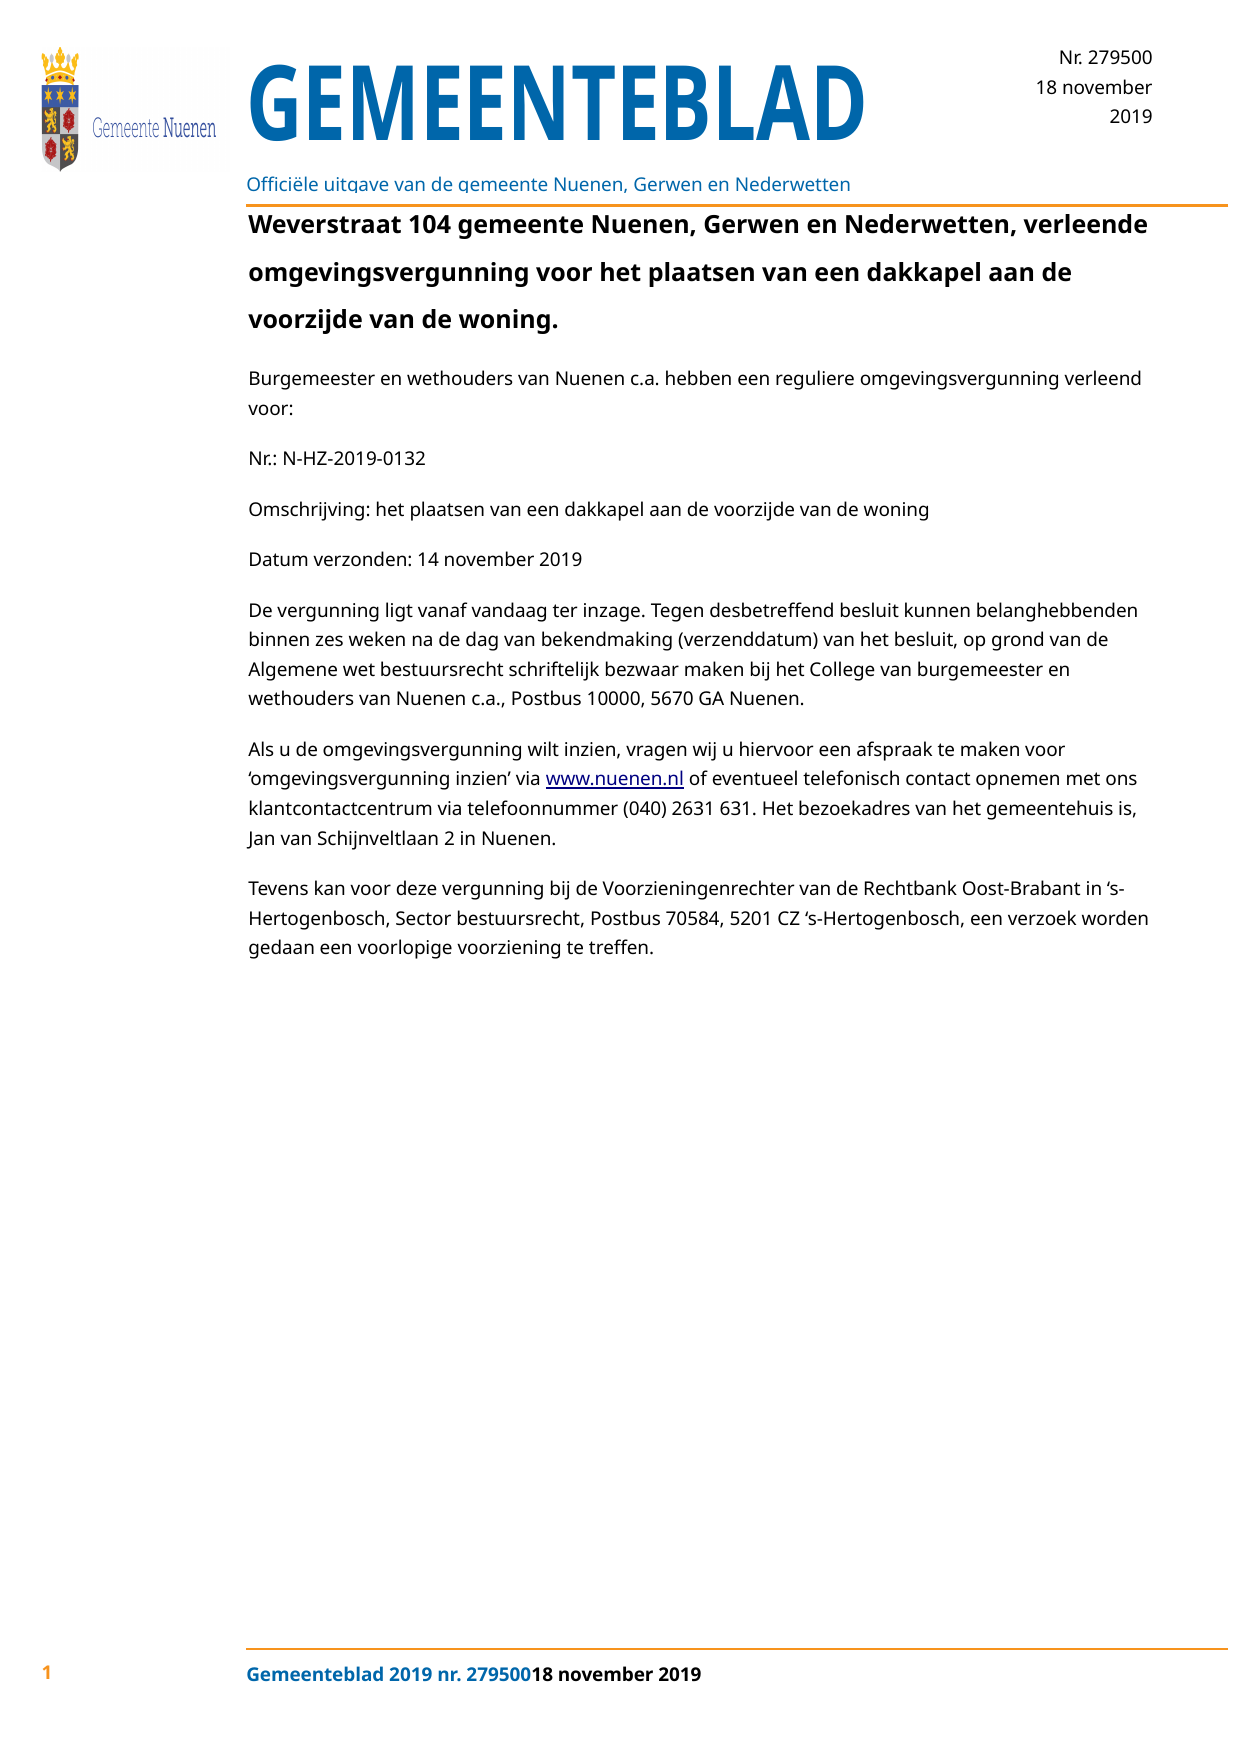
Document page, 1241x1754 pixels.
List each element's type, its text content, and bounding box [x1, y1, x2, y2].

text Weverstraat 104 gemeente Nuenen, Gerwen en Nederwetten, verleende omgevingsvergunning voor het plaatsen van een dakkapel aan de voorzijde van de woning. [248, 207, 1152, 336]
text Burgemeester en wethouders van Nuenen c.a. hebben een reguliere omgevingsvergunning verleend voor: [248, 366, 1152, 421]
picture [41, 47, 231, 172]
text Tevens kan voor deze vergunning bij de Voorzieningenrechter van de Rechtbank Oost-Brabant in ‘s-Hertogenbosch, Sector bestuursrecht, Postbus 70584, 5201 CZ ‘s-Hertogenbosch, een verzoek worden gedaan een voorlopige voorziening te treffen. [248, 875, 1152, 960]
text Datum verzonden: 14 november 2019 [248, 546, 1152, 572]
text Nr.: N-HZ-2019-0132 [248, 446, 1152, 471]
text Omschrijving: het plaatsen van een dakkapel aan de voorzijde van de woning [248, 496, 1152, 522]
text Als u de omgevingsvergunning wilt inzien, vragen wij u hiervoor een afspraak te maken voor ‘omgevingsvergunning inzien’ via www.nuenen.nl of eventueel telefonisch contact opnemen met ons klantcontactcentrum via telefoonnummer (040) 2631 631. Het bezoekadres van het gemeentehuis is, Jan van Schijnveltlaan 2 in Nuenen. [248, 736, 1152, 850]
text De vergunning ligt vanaf vandaag ter inzage. Tegen desbetreffend besluit kunnen belanghebbenden binnen zes weken na de dag van bekendmaking (verzenddatum) van het besluit, op grond van de Algemene wet bestuursrecht schriftelijk bezwaar maken bij het College van burgemeester en wethouders van Nuenen c.a., Postbus 10000, 5670 GA Nuenen. [248, 597, 1152, 711]
